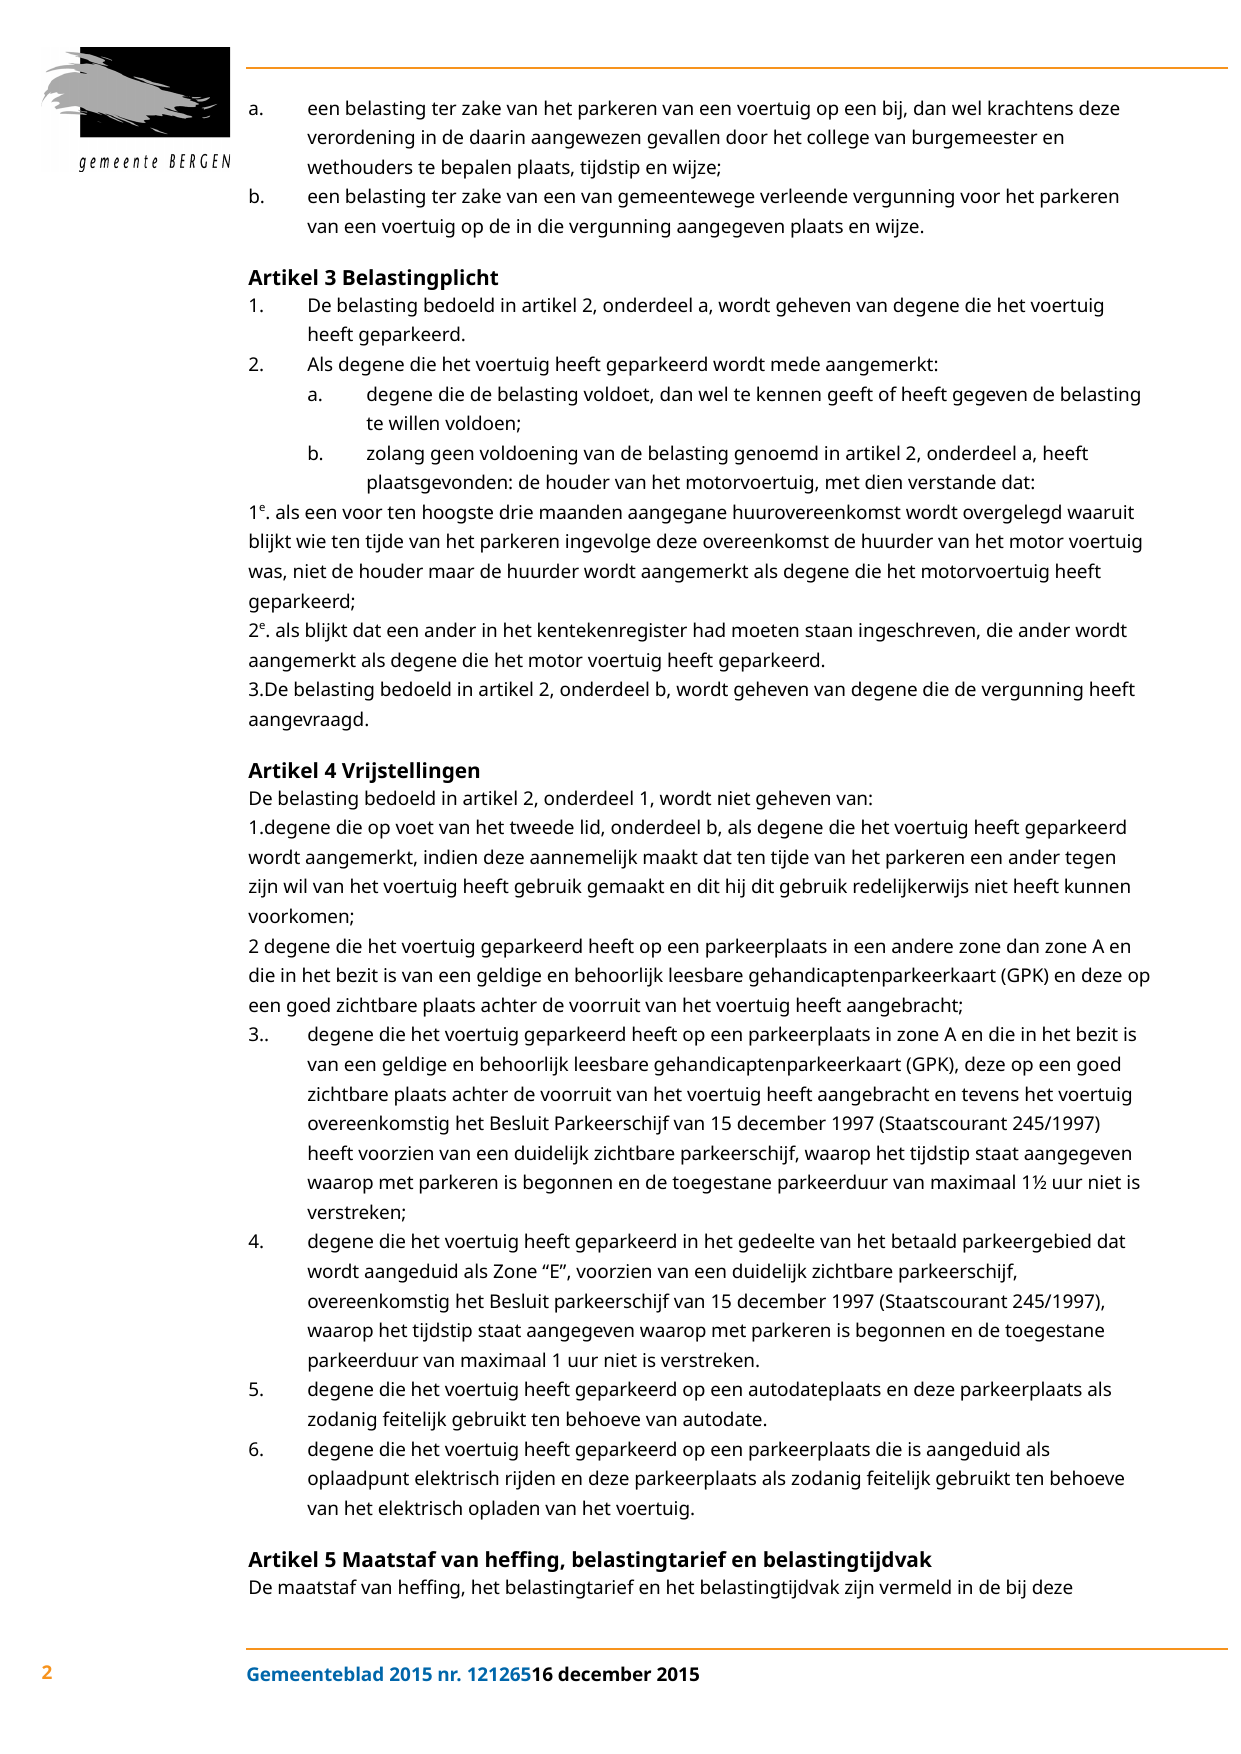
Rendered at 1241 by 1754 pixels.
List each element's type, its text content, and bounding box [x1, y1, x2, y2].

text De belasting bedoeld in artikel 2, onderdeel 1, wordt niet geheven van: [248, 785, 1152, 811]
text 2e. als blijkt dat een ander in het kentekenregister had moeten staan ingeschreven, die ander wordt aangemerkt als degene die het motor voertuig heeft geparkeerd. [248, 617, 1152, 673]
text 1.degene die op voet van het tweede lid, onderdeel b, als degene die het voertuig heeft geparkeerd wordt aangemerkt, indien deze aannemelijk maakt dat ten tijde van het parkeren een ander tegen zijn wil van het voertuig heeft gebruik gemaakt en dit hij dit gebruik redelijkerwijs niet heeft kunnen voorkomen; [248, 814, 1152, 929]
text Artikel 3 Belastingplicht [248, 263, 1152, 292]
list degene die het voertuig heeft geparkeerd op een autodateplaats en deze parkeerplaats als zodanig feitelijk gebruikt ten behoeve van autodate. [248, 1377, 1152, 1432]
list een belasting ter zake van een van gemeentewege verleende vergunning voor het parkeren van een voertuig op de in die vergunning aangegeven plaats en wijze. [248, 183, 1152, 239]
list degene die het voertuig geparkeerd heeft op een parkeerplaats in zone A en die in het bezit is van een geldige en behoorlijk leesbare gehandicaptenparkeerkaart (GPK), deze op een goed zichtbare plaats achter de voorruit van het voertuig heeft aangebracht en tevens het voertuig overeenkomstig het Besluit Parkeerschijf van 15 december 1997 (Staatscourant 245/1997) heeft voorzien van een duidelijk zichtbare parkeerschijf, waarop het tijdstip staat aangegeven waarop met parkeren is begonnen en de toegestane parkeerduur van maximaal 1½ uur niet is verstreken; [248, 1022, 1152, 1225]
text Artikel 5 Maatstaf van heffing, belastingtarief en belastingtijdvak [248, 1545, 1152, 1574]
text 2 degene die het voertuig geparkeerd heeft op een parkeerplaats in een andere zone dan zone A en die in het bezit is van een geldige en behoorlijk leesbare gehandicaptenparkeerkaart (GPK) en deze op een goed zichtbare plaats achter de voorruit van het voertuig heeft aangebracht; [248, 933, 1152, 1018]
list degene die het voertuig heeft geparkeerd in het gedeelte van het betaald parkeergebied dat wordt aangeduid als Zone “E”, voorzien van een duidelijk zichtbare parkeerschijf, overeenkomstig het Besluit parkeerschijf van 15 december 1997 (Staatscourant 245/1997), waarop het tijdstip staat aangegeven waarop met parkeren is begonnen en de toegestane parkeerduur van maximaal 1 uur niet is verstreken. [248, 1229, 1152, 1373]
list De belasting bedoeld in artikel 2, onderdeel a, wordt geheven van degene die het voertuig heeft geparkeerd. [248, 292, 1152, 347]
text De maatstaf van heffing, het belastingtarief en het belastingtijdvak zijn vermeld in de bij deze [248, 1574, 1152, 1599]
list een belasting ter zake van het parkeren van een voertuig op een bij, dan wel krachtens deze verordening in de daarin aangewezen gevallen door het college van burgemeester en wethouders te bepalen plaats, tijdstip en wijze; [248, 95, 1152, 180]
picture [41, 47, 231, 172]
text 3.De belasting bedoeld in artikel 2, onderdeel b, wordt geheven van degene die de vergunning heeft aangevraagd. [248, 677, 1152, 732]
list zolang geen voldoening van de belasting genoemd in artikel 2, onderdeel a, heeft plaatsgevonden: de houder van het motorvoertuig, met dien verstande dat: [307, 440, 1152, 495]
list Als degene die het voertuig heeft geparkeerd wordt mede aangemerkt: [248, 351, 1152, 377]
text 1e. als een voor ten hoogste drie maanden aangegane huurovereenkomst wordt overgelegd waaruit blijkt wie ten tijde van het parkeren ingevolge deze overeenkomst de huurder van het motor voertuig was, niet de houder maar de huurder wordt aangemerkt als degene die het motorvoertuig heeft geparkeerd; [248, 499, 1152, 613]
list degene die het voertuig heeft geparkeerd op een parkeerplaats die is aangeduid als oplaadpunt elektrisch rijden en deze parkeerplaats als zodanig feitelijk gebruikt ten behoeve van het elektrisch opladen van het voertuig. [248, 1436, 1152, 1521]
text Artikel 4 Vrijstellingen [248, 757, 1152, 785]
list degene die de belasting voldoet, dan wel te kennen geeft of heeft gegeven de belasting te willen voldoen; [307, 381, 1152, 436]
